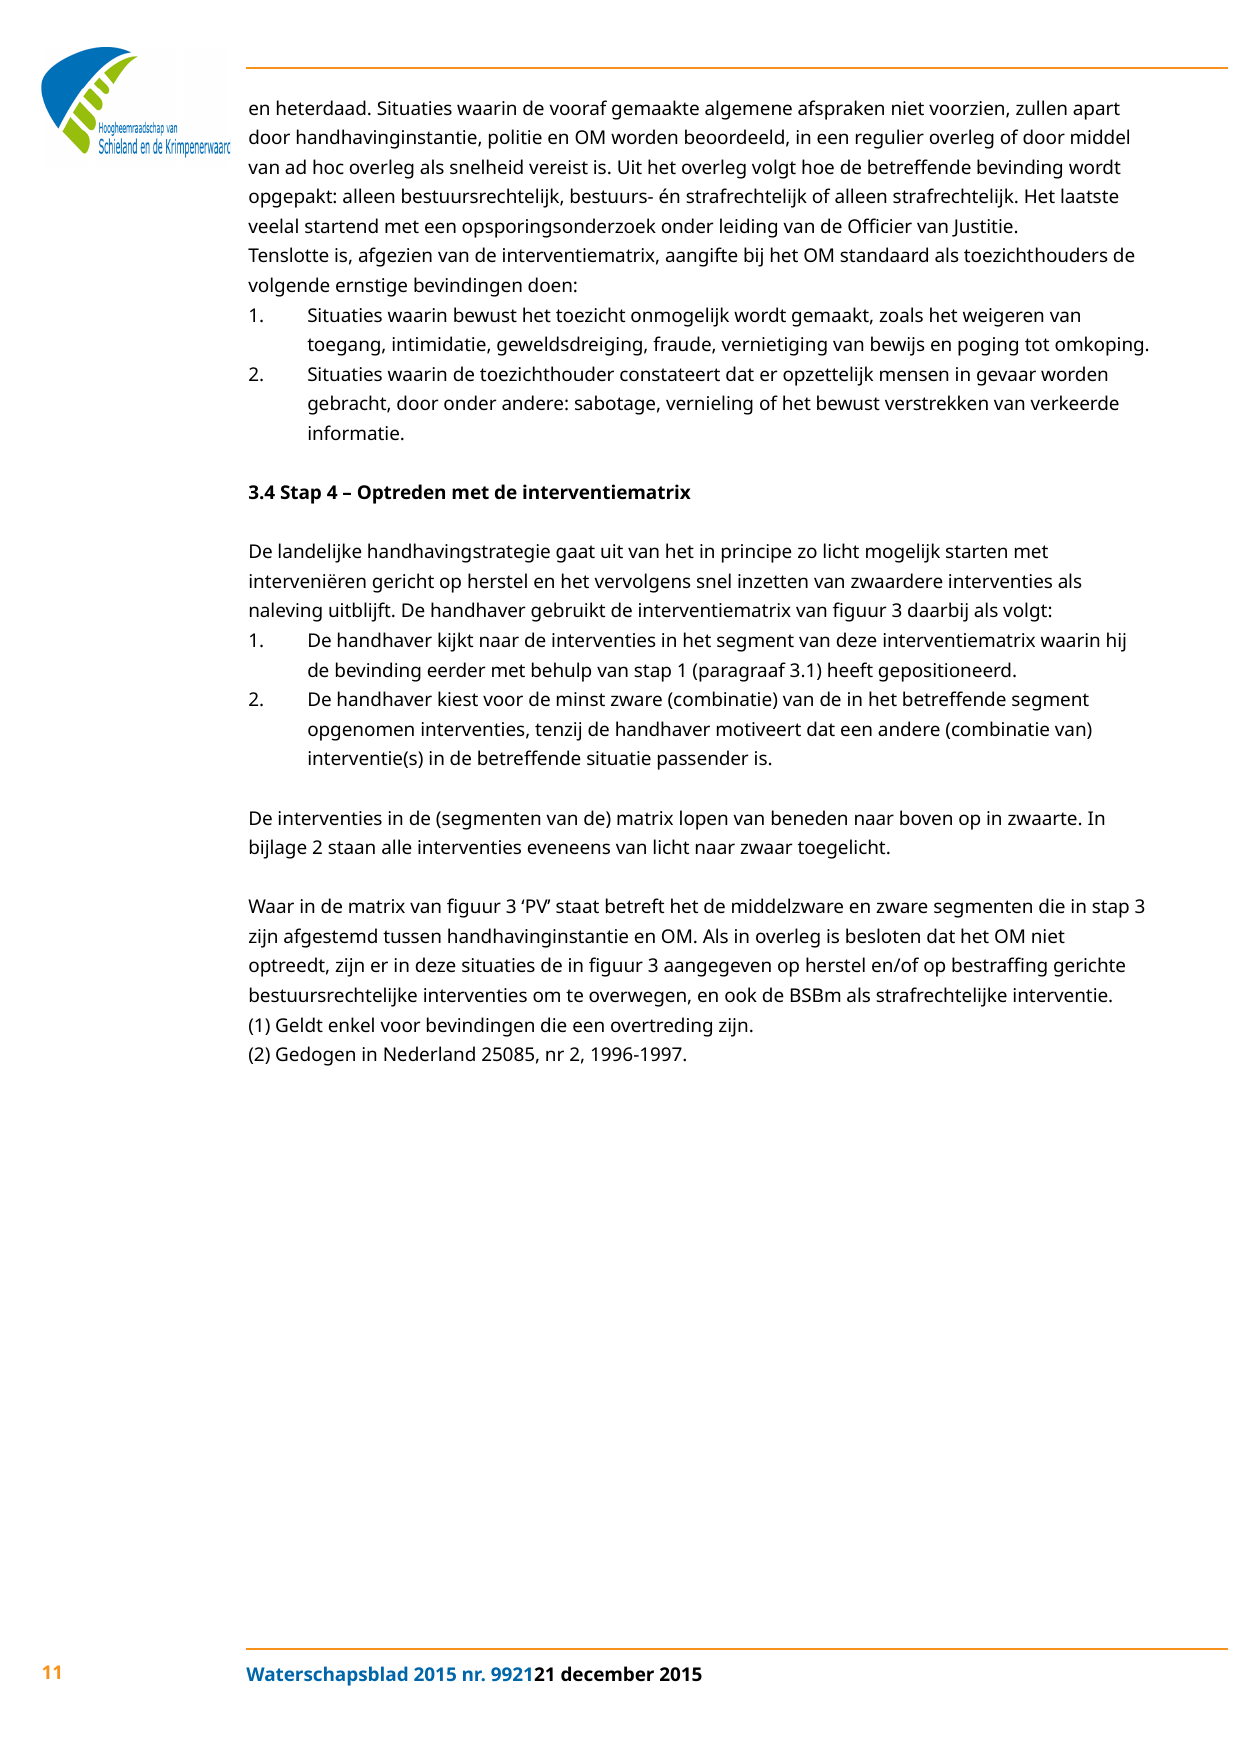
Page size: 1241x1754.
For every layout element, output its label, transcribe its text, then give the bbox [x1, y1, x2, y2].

list De handhaver kiest voor de minst zware (combinatie) van de in het betreffende segment opgenomen interventies, tenzij de handhaver motiveert dat een andere (combinatie van) interventie(s) in de betreffende situatie passender is. [248, 686, 1152, 771]
text (1) Geldt enkel voor bevindingen die een overtreding zijn. [248, 1012, 1152, 1038]
list De handhaver kijkt naar de interventies in het segment van deze interventiematrix waarin hij de bevinding eerder met behulp van stap 1 (paragraaf 3.1) heeft gepositioneerd. [248, 627, 1152, 683]
text Tenslotte is, afgezien van de interventiematrix, aangifte bij het OM standaard als toezicht­houders de volgende ernstige bevindingen doen: [248, 243, 1152, 298]
text Waar in de matrix van figuur 3 ‘PV’ staat betreft het de middelzware en zware segmenten die in stap 3 zijn afgestemd tussen handhavinginstantie en OM. Als in overleg is besloten dat het OM niet optreedt, zijn er in deze situaties de in figuur 3 aangegeven op herstel en/of op bestraffing gerichte bestuursrechtelijke interventies om te overwegen, en ook de BSBm als strafrechtelijke interventie. [248, 893, 1152, 1008]
picture [41, 47, 231, 172]
text De landelijke handhaving­strategie gaat uit van het in principe zo licht mogelijk starten met interveniëren gericht op herstel en het vervolgens snel inzetten van zwaardere interventies als naleving uitblijft. De handhaver gebruikt de interventiematrix van figuur 3 daarbij als volgt: [248, 538, 1152, 623]
text (2) Gedogen in Nederland 25085, nr 2, 1996-1997. [248, 1041, 1152, 1067]
list Situaties waarin de toezichthouder constateert dat er opzettelijk mensen in gevaar worden gebracht, door onder andere: sabotage, vernieling of het bewust verstrekken van verkeerde informatie. [248, 361, 1152, 446]
text 3.4 Stap 4 – Optreden met de interventiematrix [248, 479, 1152, 505]
text en heterdaad. Situaties waarin de vooraf gemaakte algemene afspraken niet voorzien, zullen apart door handhavinginstantie, politie en OM worden beoordeeld, in een regulier overleg of door middel van ad hoc overleg als snelheid vereist is. Uit het overleg volgt hoe de betreffende bevinding wordt opgepakt: alleen bestuursrechtelijk, bestuurs- én strafrechtelijk of alleen strafrechtelijk. Het laatste veelal startend met een opsporings­onderzoek onder leiding van de Officier van Justitie. [248, 95, 1152, 239]
list Situaties waarin bewust het toezicht onmogelijk wordt gemaakt, zoals het weigeren van toegang, intimidatie, geweldsdreiging, fraude, vernietiging van bewijs en poging tot omkoping. [248, 302, 1152, 357]
text De interventies in de (segmenten van de) matrix lopen van beneden naar boven op in zwaarte. In bijlage 2 staan alle interventies eveneens van licht naar zwaar toegelicht. [248, 805, 1152, 860]
